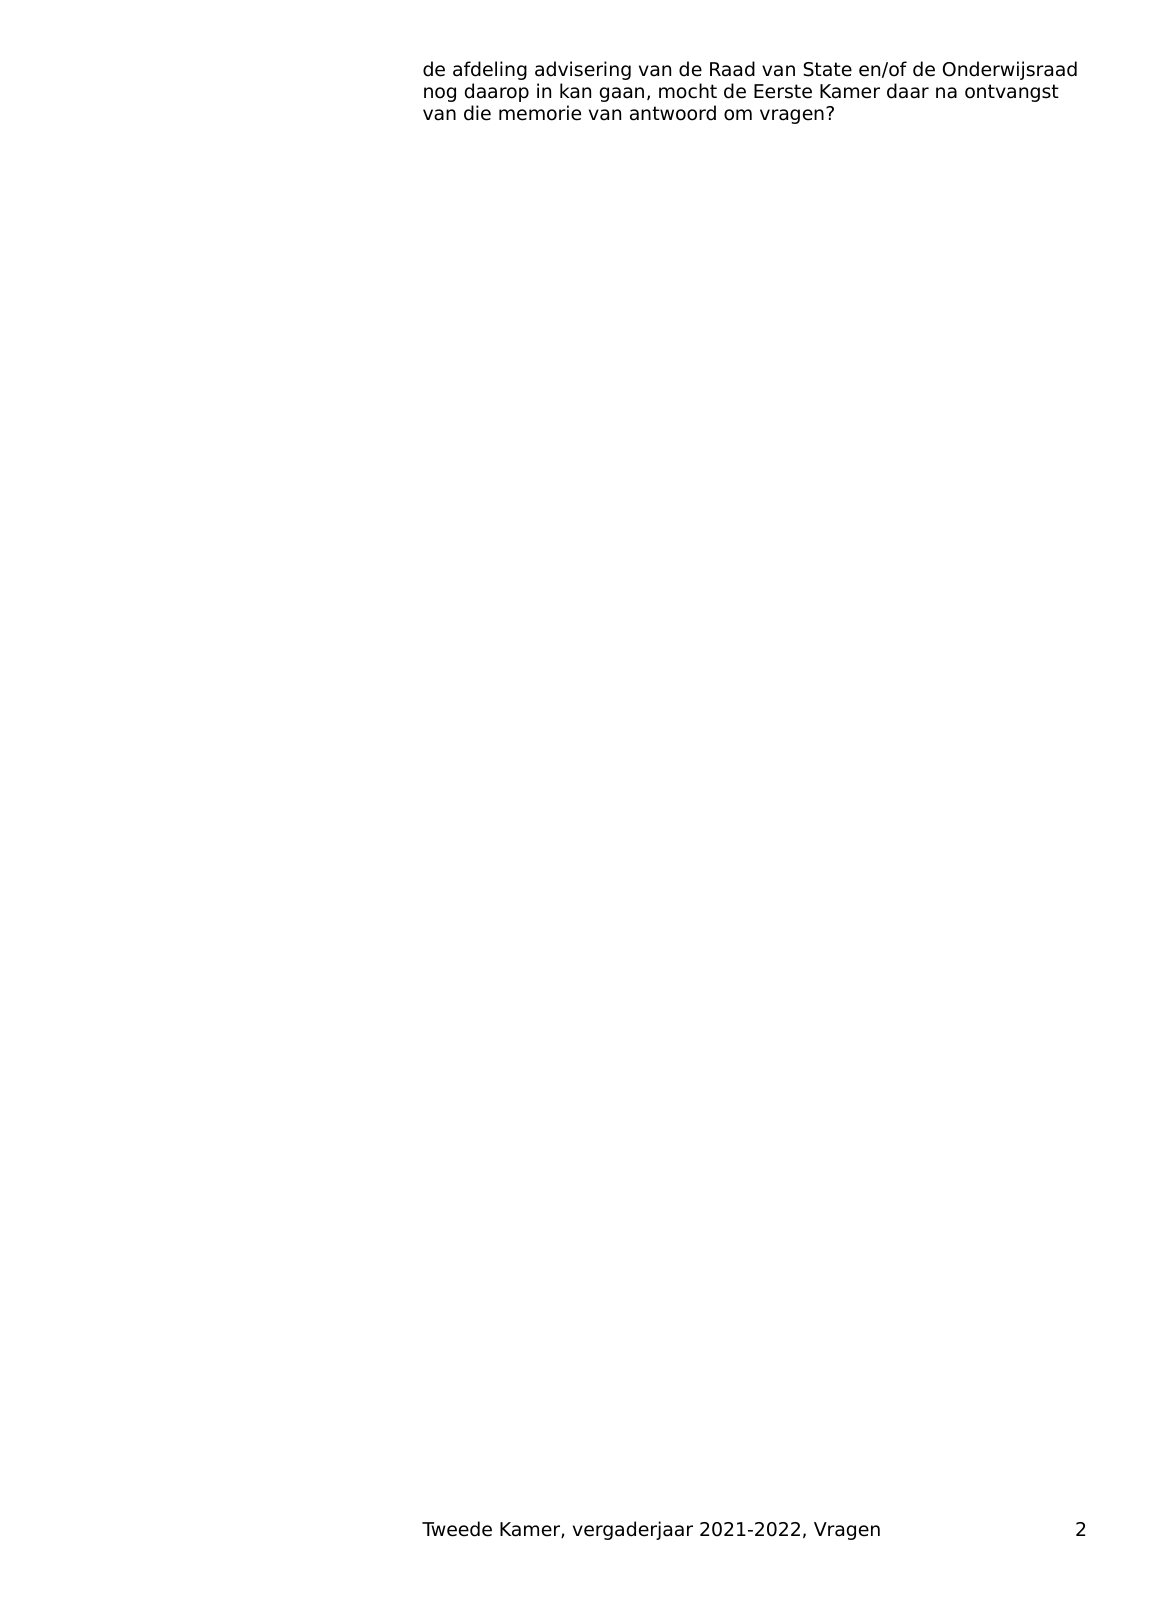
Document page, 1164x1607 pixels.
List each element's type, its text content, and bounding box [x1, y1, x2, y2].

text de afdeling advisering van de Raad van State en/of de Onderwijsraad nog daarop in kan gaan, mocht de Eerste Kamer daar na ontvangst van die memorie van antwoord om vragen? [422, 59, 1087, 125]
